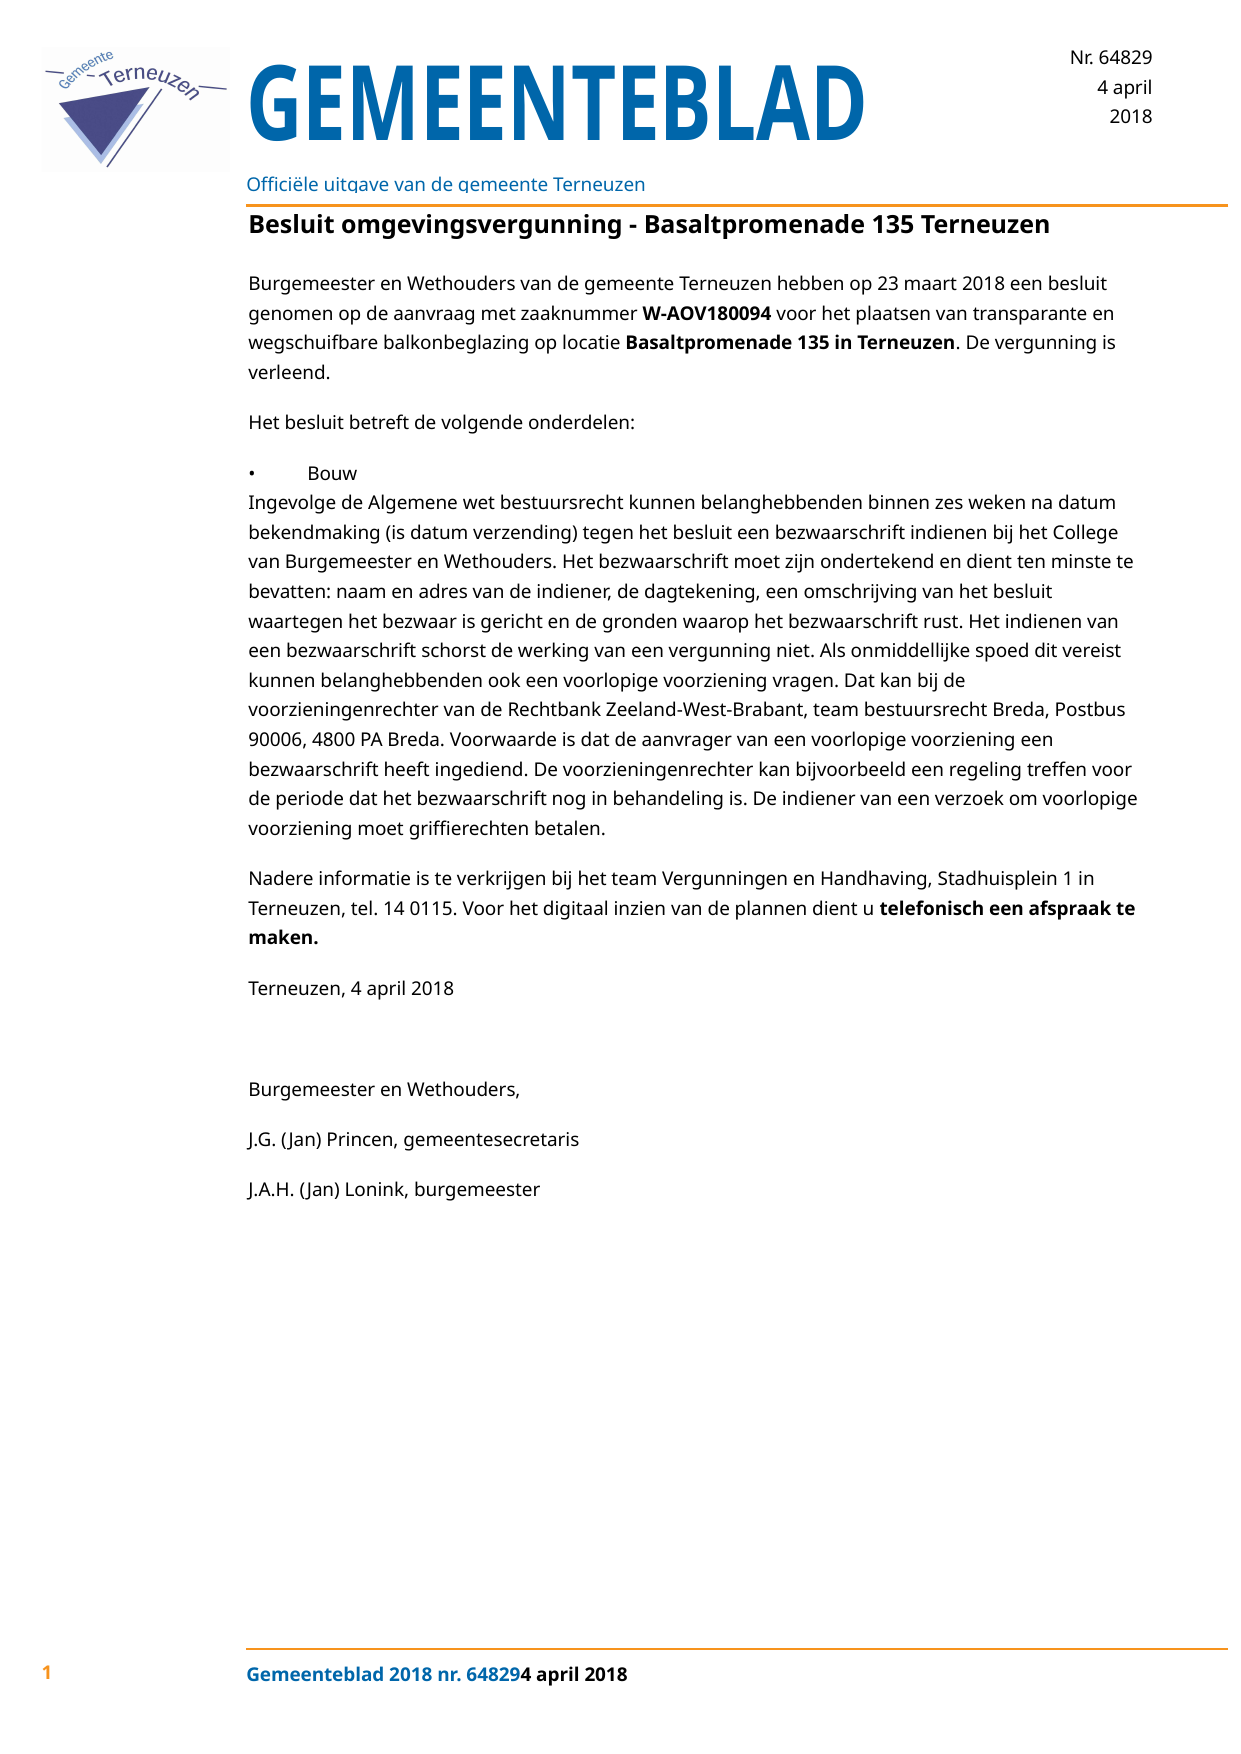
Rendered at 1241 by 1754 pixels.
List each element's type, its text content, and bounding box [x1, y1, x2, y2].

text Burgemeester en Wethouders van de gemeente Terneuzen hebben op 23 maart 2018 een besluit genomen op de aanvraag met zaaknummer W-AOV180094 voor het plaatsen van transparante en wegschuifbare balkonbeglazing op locatie Basaltpromenade 135 in Terneuzen. De vergunning is verleend. [248, 270, 1152, 385]
picture [41, 47, 231, 172]
text Het besluit betreft de volgende onderdelen: [248, 409, 1152, 435]
text Ingevolge de Algemene wet bestuursrecht kunnen belanghebbenden binnen zes weken na datum bekendmaking (is datum verzending) tegen het besluit een bezwaarschrift indienen bij het College van Burgemeester en Wethouders. Het bezwaarschrift moet zijn ondertekend en dient ten minste te bevatten: naam en adres van de indiener, de dagtekening, een omschrijving van het besluit waartegen het bezwaar is gericht en de gronden waarop het bezwaarschrift rust. Het indienen van een bezwaarschrift schorst de werking van een vergunning niet. Als onmiddellijke spoed dit vereist kunnen belanghebbenden ook een voorlopige voorziening vragen. Dat kan bij de voorzieningenrechter van de Rechtbank Zeeland-West-Brabant, team bestuursrecht Breda, Postbus 90006, 4800 PA Breda. Voorwaarde is dat de aanvrager van een voorlopige voorziening een bezwaarschrift heeft ingediend. De voorzieningenrechter kan bijvoorbeeld een regeling treffen voor de periode dat het bezwaarschrift nog in behandeling is. De indiener van een verzoek om voorlopige voorziening moet griffierechten betalen. [248, 489, 1152, 841]
list Bouw [248, 460, 1152, 486]
text Besluit omgevingsvergunning - Basaltpromenade 135 Terneuzen [248, 207, 1152, 241]
text Nadere informatie is te verkrijgen bij het team Vergunningen en Handhaving, Stadhuisplein 1 in Terneuzen, tel. 14 0115. Voor het digitaal inzien van de plannen dient u telefonisch een afspraak te maken. [248, 865, 1152, 950]
text Burgemeester en Wethouders, [248, 1076, 1152, 1101]
text J.G. (Jan) Princen, gemeentesecretaris [248, 1126, 1152, 1152]
text J.A.H. (Jan) Lonink, burgemeester [248, 1177, 1152, 1202]
text Terneuzen, 4 april 2018 [248, 975, 1152, 1001]
